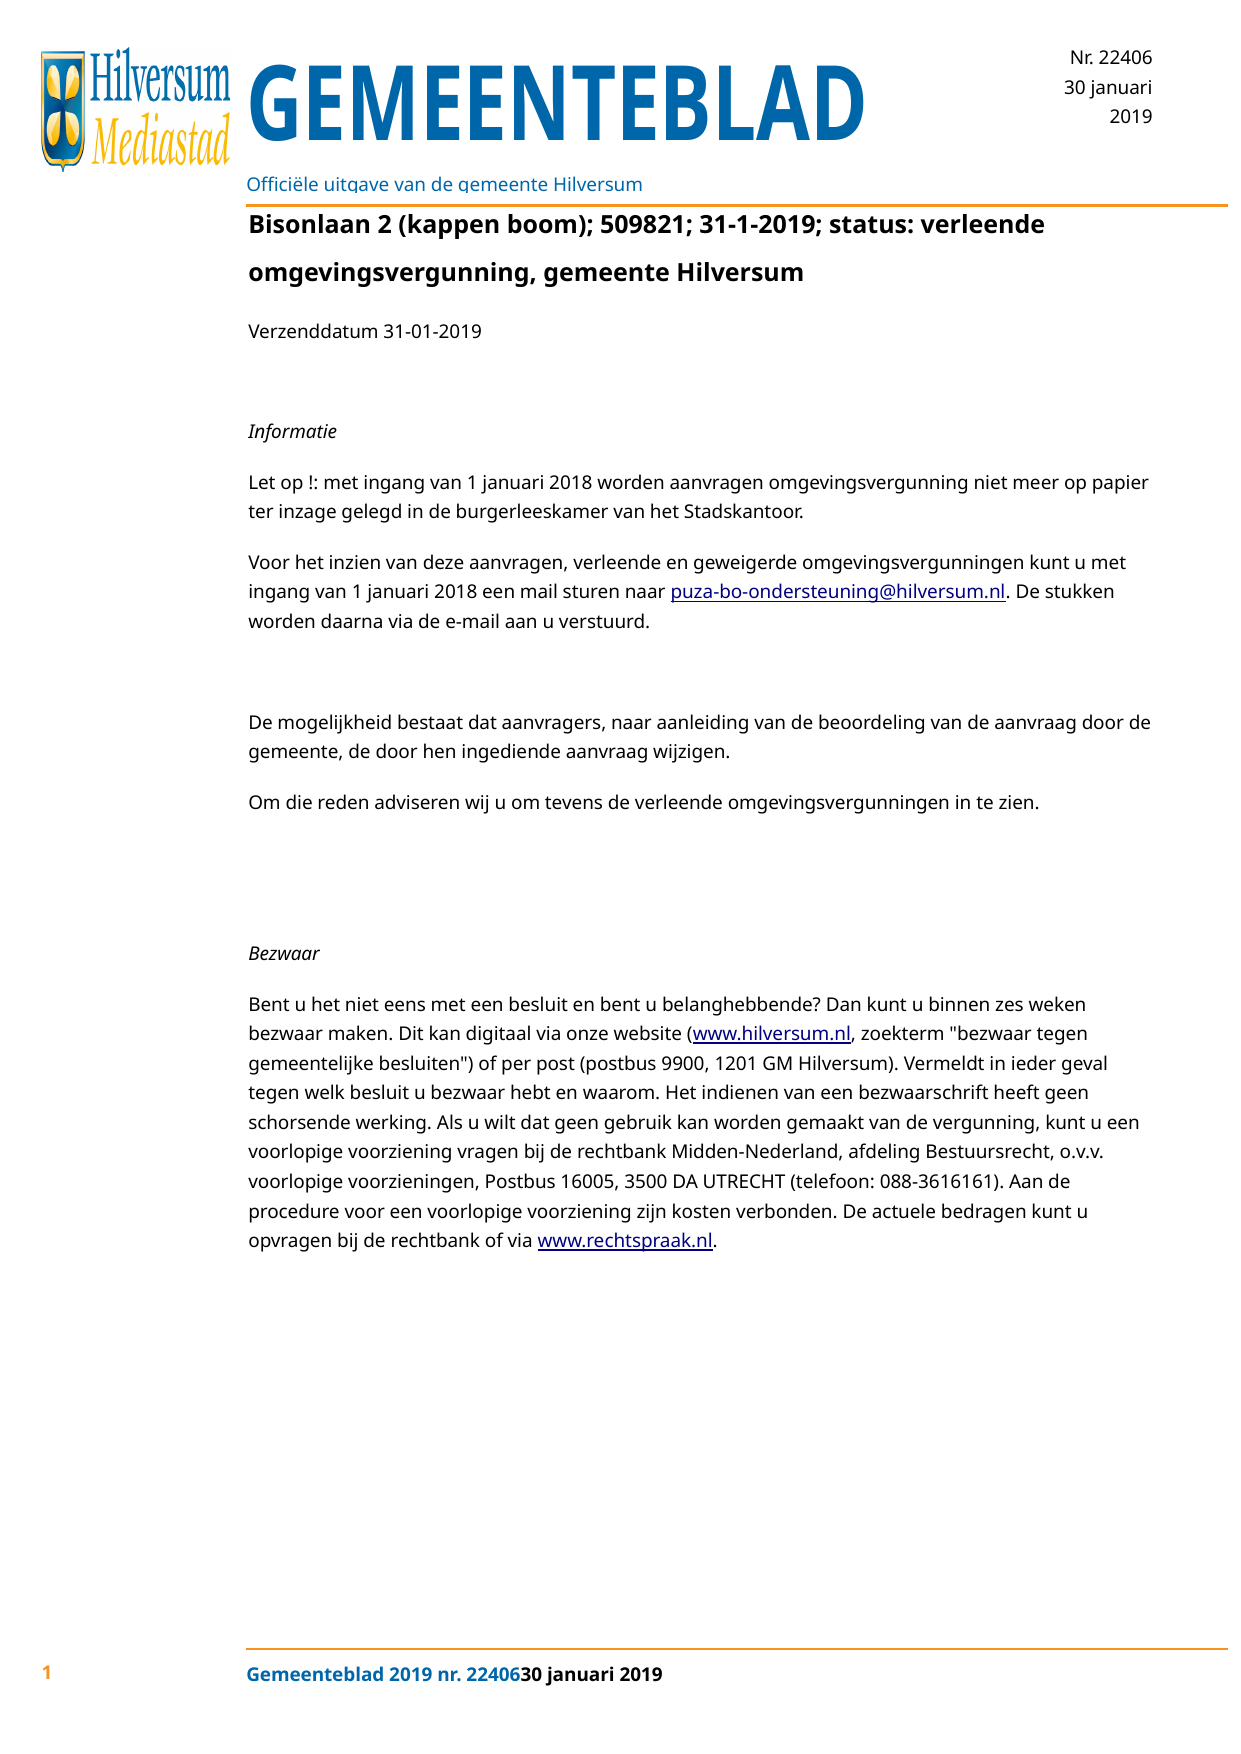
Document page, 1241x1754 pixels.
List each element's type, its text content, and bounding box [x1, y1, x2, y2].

text Bezwaar [248, 940, 1152, 966]
picture [41, 47, 231, 172]
text Bisonlaan 2 (kappen boom); 509821; 31-1-2019; status: verleende omgevingsvergunning, gemeente Hilversum [248, 207, 1152, 288]
text De mogelijkheid bestaat dat aanvragers, naar aanleiding van de beoordeling van de aanvraag door de gemeente, de door hen ingediende aanvraag wijzigen. [248, 709, 1152, 764]
text Informatie [248, 419, 1152, 444]
text Verzenddatum 31-01-2019 [248, 318, 1152, 344]
text Om die reden adviseren wij u om tevens de verleende omgevingsvergunningen in te zien. [248, 789, 1152, 815]
text Voor het inzien van deze aanvragen, verleende en geweigerde omgevingsvergunningen kunt u met ingang van 1 januari 2018 een mail sturen naar puza-bo-ondersteuning@hilversum.nl. De stukken worden daarna via de e-mail aan u verstuurd. [248, 549, 1152, 634]
text Let op !: met ingang van 1 januari 2018 worden aanvragen omgevingsvergunning niet meer op papier ter inzage gelegd in de burgerleeskamer van het Stadskantoor. [248, 469, 1152, 524]
text Bent u het niet eens met een besluit en bent u belanghebbende? Dan kunt u binnen zes weken bezwaar maken. Dit kan digitaal via onze website (www.hilversum.nl, zoekterm "bezwaar tegen gemeentelijke besluiten") of per post (postbus 9900, 1201 GM Hilversum). Vermeldt in ieder geval tegen welk besluit u bezwaar hebt en waarom. Het indienen van een bezwaarschrift heeft geen schorsende werking. Als u wilt dat geen gebruik kan worden gemaakt van de vergunning, kunt u een voorlopige voorziening vragen bij de rechtbank Midden-Nederland, afdeling Bestuursrecht, o.v.v. voorlopige voorzieningen, Postbus 16005, 3500 DA UTRECHT (telefoon: 088-3616161). Aan de procedure voor een voorlopige voorziening zijn kosten verbonden. De actuele bedragen kunt u opvragen bij de rechtbank of via www.rechtspraak.nl. [248, 991, 1152, 1253]
